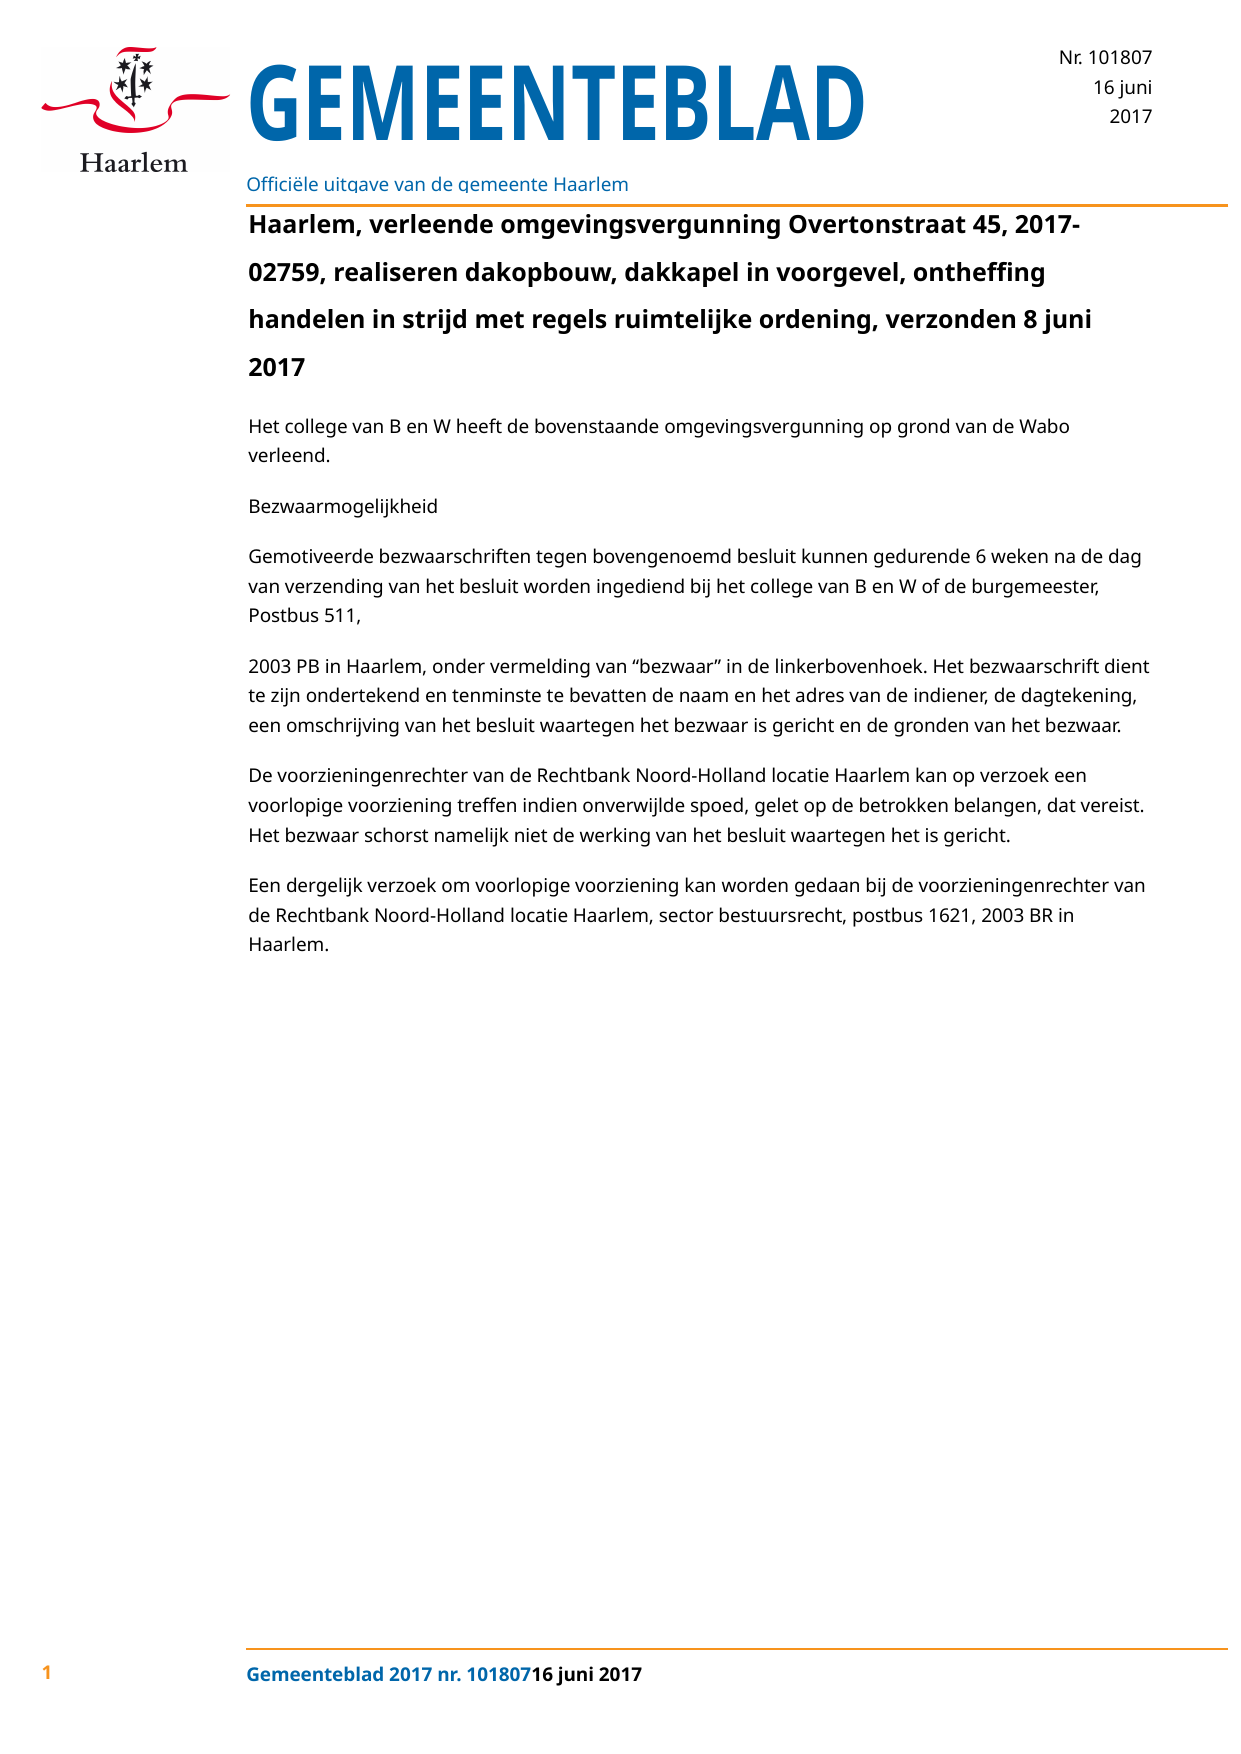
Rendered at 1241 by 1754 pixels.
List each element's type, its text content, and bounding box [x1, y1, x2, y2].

text Bezwaarmogelijkheid [248, 493, 1152, 519]
picture [41, 47, 231, 172]
text 2003 PB in Haarlem, onder vermelding van “bezwaar” in de linkerbovenhoek. Het bezwaarschrift dient te zijn ondertekend en tenminste te bevatten de naam en het adres van de indiener, de dagtekening, een omschrijving van het besluit waartegen het bezwaar is gericht en de gronden van het bezwaar. [248, 653, 1152, 738]
text Een dergelijk verzoek om voorlopige voorziening kan worden gedaan bij de voorzieningenrechter van de Rechtbank Noord-Holland locatie Haarlem, sector bestuursrecht, postbus 1621, 2003 BR in Haarlem. [248, 872, 1152, 957]
text Gemotiveerde bezwaarschriften tegen bovengenoemd besluit kunnen gedurende 6 weken na de dag van verzending van het besluit worden ingediend bij het college van B en W of de burgemeester, Postbus 511, [248, 543, 1152, 628]
text Het college van B en W heeft de bovenstaande omgevingsvergunning op grond van de Wabo verleend. [248, 413, 1152, 468]
text Haarlem, verleende omgevingsvergunning Overtonstraat 45, 2017-02759, realiseren dakopbouw, dakkapel in voorgevel, ontheffing handelen in strijd met regels ruimtelijke ordening, verzonden 8 juni 2017 [248, 207, 1152, 384]
text De voorzieningenrechter van de Rechtbank Noord-Holland locatie Haarlem kan op verzoek een voorlopige voorziening treffen indien onverwijlde spoed, gelet op de betrokken belangen, dat vereist. Het bezwaar schorst namelijk niet de werking van het besluit waartegen het is gericht. [248, 763, 1152, 848]
